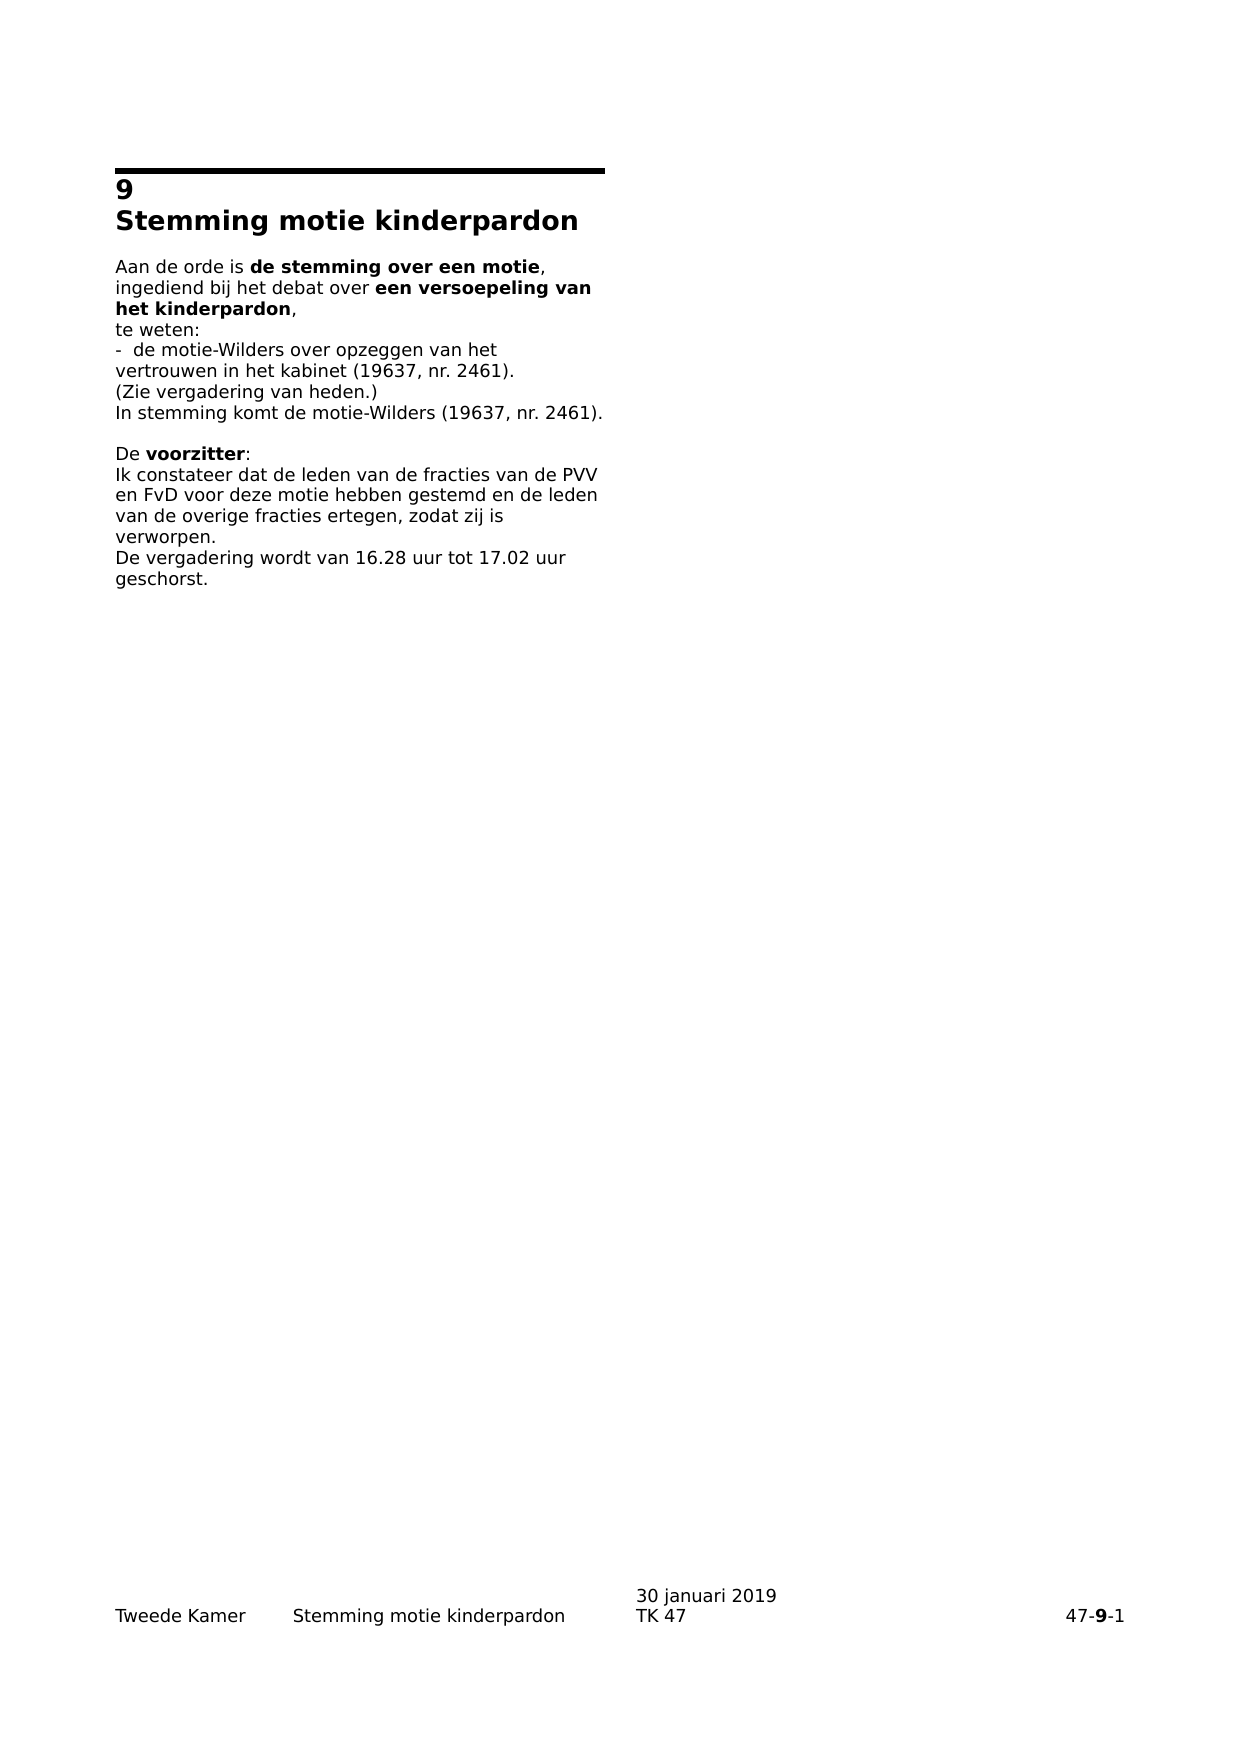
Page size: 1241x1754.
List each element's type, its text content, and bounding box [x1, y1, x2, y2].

text Ik constateer dat de leden van de fracties van de PVV en FvD voor deze motie hebben gestemd en de leden van de overige fracties ertegen, zodat zij is verworpen. [115, 464, 605, 548]
text In stemming komt de motie-Wilders (19637, nr. 2461). [115, 403, 605, 423]
text Aan de orde is de stemming over een motie, ingediend bij het debat over een versoepeling van het kinderpardon, [115, 257, 605, 319]
list de motie-Wilders over opzeggen van het vertrouwen in het kabinet (19637, nr. 2461). [115, 340, 605, 382]
title 9 Stemming motie kinderpardon [115, 174, 605, 237]
text (Zie vergadering van heden.) [115, 382, 605, 403]
text te weten: [115, 319, 605, 340]
text De voorzitter: [115, 443, 605, 464]
text De vergadering wordt van 16.28 uur tot 17.02 uur geschorst. [115, 548, 605, 589]
